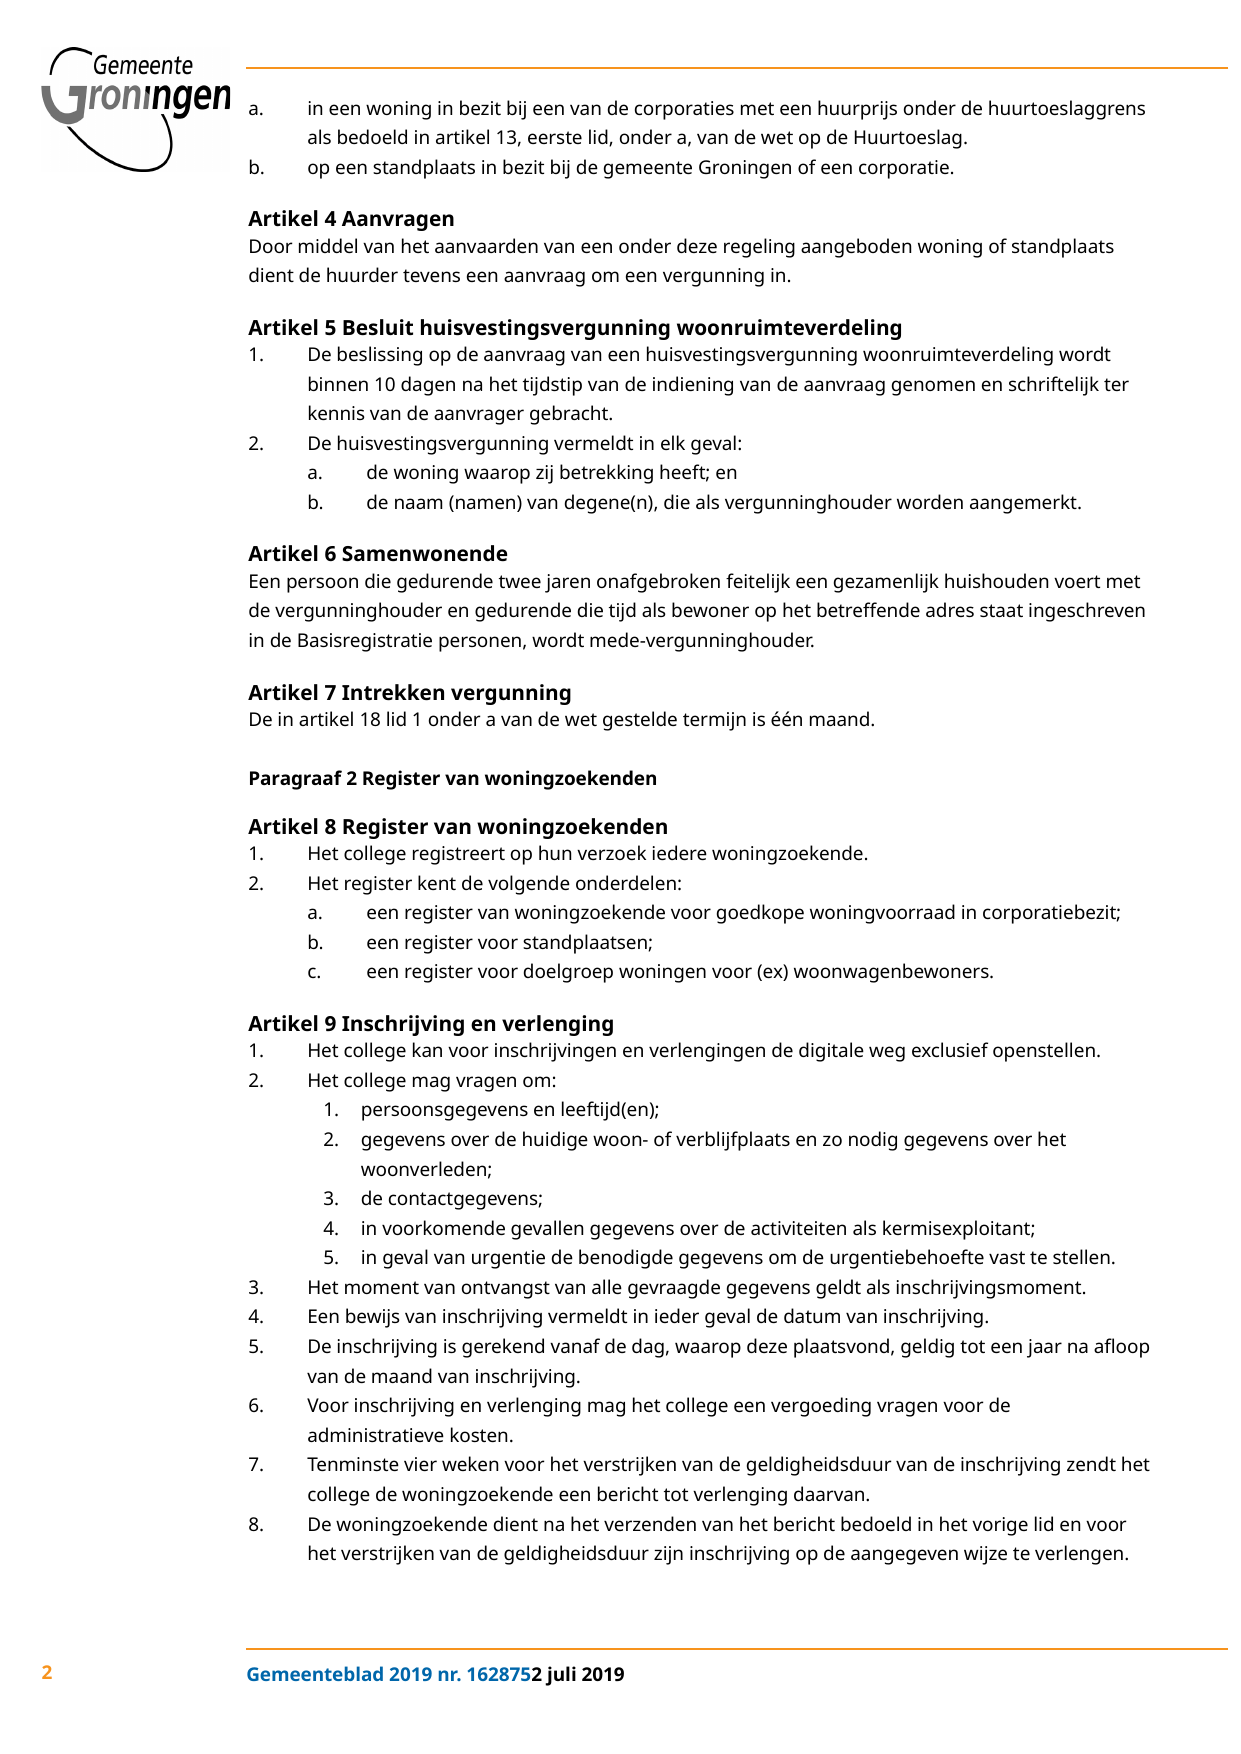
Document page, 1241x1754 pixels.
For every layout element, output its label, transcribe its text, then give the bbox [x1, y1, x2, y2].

list De huisvestingsvergunning vermeldt in elk geval: [248, 430, 1152, 456]
list de naam (namen) van degene(n), die als vergunninghouder worden aangemerkt. [307, 489, 1152, 515]
list gegevens over de huidige woon- of verblijfplaats en zo nodig gegevens over het woonverleden; [323, 1126, 1152, 1181]
list De woningzoekende dient na het verzenden van het bericht bedoeld in het vorige lid en voor het verstrijken van de geldigheidsduur zijn inschrijving op de aangegeven wijze te verlengen. [248, 1511, 1152, 1566]
text Door middel van het aanvaarden van een onder deze regeling aangeboden woning of standplaats dient de huurder tevens een aanvraag om een vergunning in. [248, 233, 1152, 288]
text Artikel 8 Register van woningzoekenden [248, 812, 1152, 840]
text Een persoon die gedurende twee jaren onafgebroken feitelijk een gezamenlijk huishouden voert met de vergunninghouder en gedurende die tijd als bewoner op het betreffende adres staat ingeschreven in de Basisregistratie personen, wordt mede-vergunninghouder. [248, 568, 1152, 653]
list Voor inschrijving en verlenging mag het college een vergoeding vragen voor de administratieve kosten. [248, 1392, 1152, 1448]
list in geval van urgentie de benodigde gegevens om de urgentiebehoefte vast te stellen. [323, 1244, 1152, 1270]
list Het college registreert op hun verzoek iedere woningzoekende. [248, 840, 1152, 866]
picture [41, 47, 231, 172]
list een register voor doelgroep woningen voor (ex) woonwagenbewoners. [307, 958, 1152, 984]
text Artikel 7 Intrekken vergunning [248, 678, 1152, 706]
list Het moment van ontvangst van alle gevraagde gegevens geldt als inschrijvingsmoment. [248, 1274, 1152, 1300]
list een register van woningzoekende voor goedkope woningvoorraad in corporatiebezit; [307, 899, 1152, 925]
list in een woning in bezit bij een van de corporaties met een huurprijs onder de huurtoeslaggrens als bedoeld in artikel 13, eerste lid, onder a, van de wet op de Huurtoeslag. [248, 95, 1152, 150]
list in voorkomende gevallen gegevens over de activiteiten als kermisexploitant; [323, 1215, 1152, 1241]
text Artikel 9 Inschrijving en verlenging [248, 1009, 1152, 1037]
text Paragraaf 2 Register van woningzoekenden [248, 765, 1152, 791]
list Tenminste vier weken voor het verstrijken van de geldigheidsduur van de inschrijving zendt het college de woningzoekende een bericht tot verlenging daarvan. [248, 1452, 1152, 1507]
list Het register kent de volgende onderdelen: [248, 870, 1152, 896]
list de contactgegevens; [323, 1185, 1152, 1211]
list op een standplaats in bezit bij de gemeente Groningen of een corporatie. [248, 154, 1152, 180]
list persoonsgegevens en leeftijd(en); [323, 1097, 1152, 1122]
text Artikel 4 Aanvragen [248, 204, 1152, 233]
text Artikel 5 Besluit huisvestingsvergunning woonruimteverdeling [248, 313, 1152, 341]
list De inschrijving is gerekend vanaf de dag, waarop deze plaatsvond, geldig tot een jaar na afloop van de maand van inschrijving. [248, 1333, 1152, 1388]
list Het college kan voor inschrijvingen en verlengingen de digitale weg exclusief openstellen. [248, 1037, 1152, 1063]
text Artikel 6 Samenwonende [248, 539, 1152, 568]
list Het college mag vragen om: [248, 1067, 1152, 1093]
list De beslissing op de aanvraag van een huisvestingsvergunning woonruimteverdeling wordt binnen 10 dagen na het tijdstip van de indiening van de aanvraag genomen en schriftelijk ter kennis van de aanvrager gebracht. [248, 341, 1152, 426]
text De in artikel 18 lid 1 onder a van de wet gestelde termijn is één maand. [248, 706, 1152, 732]
list een register voor standplaatsen; [307, 929, 1152, 955]
list de woning waarop zij betrekking heeft; en [307, 459, 1152, 485]
list Een bewijs van inschrijving vermeldt in ieder geval de datum van inschrijving. [248, 1304, 1152, 1329]
